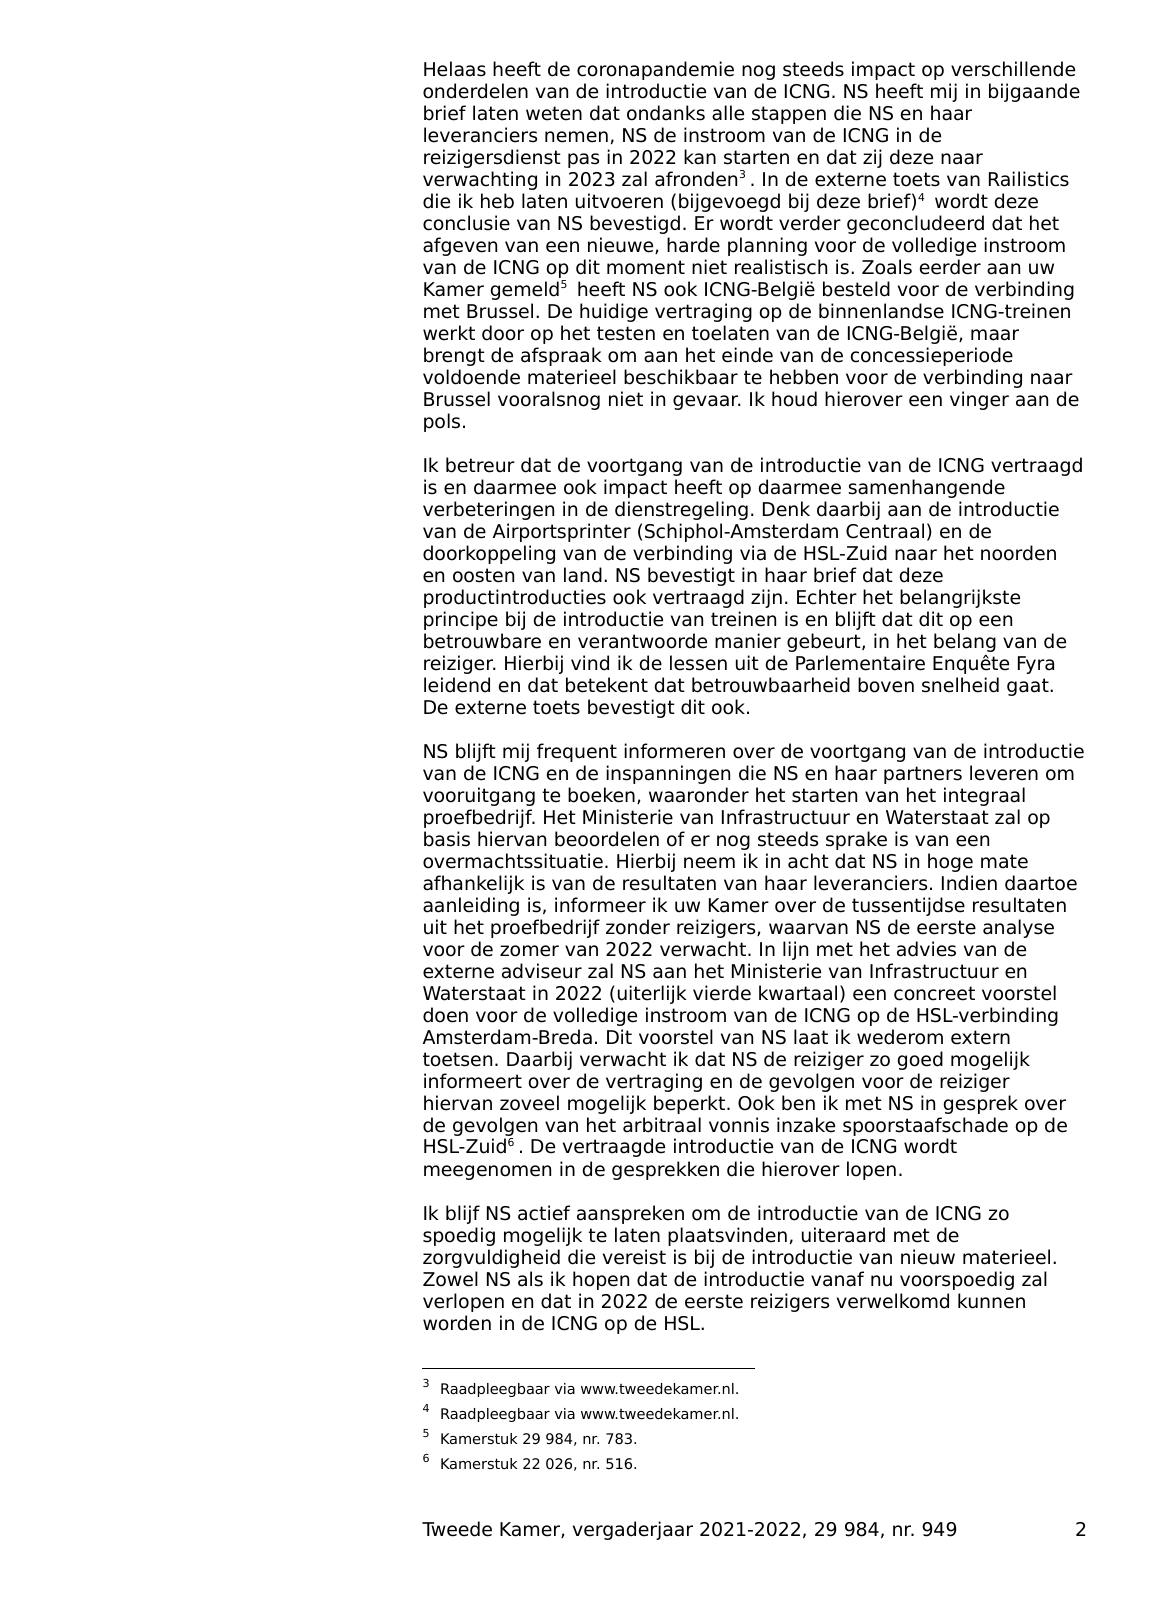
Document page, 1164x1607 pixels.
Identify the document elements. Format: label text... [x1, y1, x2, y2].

text Kamerstuk 22 026, nr. 516. [422, 1452, 1087, 1474]
text Raadpleegbaar via www.tweedekamer.nl. [422, 1377, 1087, 1399]
text Raadpleegbaar via www.tweedekamer.nl. [422, 1402, 1087, 1424]
text Ik blijf NS actief aanspreken om de introductie van de ICNG zo spoedig mogelijk te laten plaatsvinden, uiteraard met de zorgvuldigheid die vereist is bij de introductie van nieuw materieel. Zowel NS als ik hopen dat de introductie vanaf nu voorspoedig zal verlopen en dat in 2022 de eerste reizigers verwelkomd kunnen worden in de ICNG op de HSL. [422, 1203, 1087, 1334]
text NS blijft mij frequent informeren over de voortgang van de introductie van de ICNG en de inspanningen die NS en haar partners leveren om vooruitgang te boeken, waaronder het starten van het integraal proefbedrijf. Het Ministerie van Infrastructuur en Waterstaat zal op basis hiervan beoordelen of er nog steeds sprake is van een overmachtssituatie. Hierbij neem ik in acht dat NS in hoge mate afhankelijk is van de resultaten van haar leveranciers. Indien daartoe aanleiding is, informeer ik uw Kamer over de tussentijdse resultaten uit het proefbedrijf zonder reizigers, waarvan NS de eerste analyse voor de zomer van 2022 verwacht. In lijn met het advies van de externe adviseur zal NS aan het Ministerie van Infrastructuur en Waterstaat in 2022 (uiterlijk vierde kwartaal) een concreet voorstel doen voor de volledige instroom van de ICNG op de HSL-verbinding Amsterdam-Breda. Dit voorstel van NS laat ik wederom extern toetsen. Daarbij verwacht ik dat NS de reiziger zo goed mogelijk informeert over de vertraging en de gevolgen voor de reiziger hiervan zoveel mogelijk beperkt. Ook ben ik met NS in gesprek over de gevolgen van het arbitraal vonnis inzake spoorstaafschade op de HSL-Zuid. De vertraagde introductie van de ICNG wordt meegenomen in de gesprekken die hierover lopen. [422, 741, 1087, 1180]
text Kamerstuk 29 984, nr. 783. [422, 1427, 1087, 1449]
text Helaas heeft de coronapandemie nog steeds impact op verschillende onderdelen van de introductie van de ICNG. NS heeft mij in bijgaande brief laten weten dat ondanks alle stappen die NS en haar leveranciers nemen, NS de instroom van de ICNG in de reizigersdienst pas in 2022 kan starten en dat zij deze naar verwachting in 2023 zal afronden. In de externe toets van Railistics die ik heb laten uitvoeren (bijgevoegd bij deze brief) wordt deze conclusie van NS bevestigd. Er wordt verder geconcludeerd dat het afgeven van een nieuwe, harde planning voor de volledige instroom van de ICNG op dit moment niet realistisch is. Zoals eerder aan uw Kamer gemeld heeft NS ook ICNG-België besteld voor de verbinding met Brussel. De huidige vertraging op de binnenlandse ICNG-treinen werkt door op het testen en toelaten van de ICNG-België, maar brengt de afspraak om aan het einde van de concessieperiode voldoende materieel beschikbaar te hebben voor de verbinding naar Brussel vooralsnog niet in gevaar. Ik houd hierover een vinger aan de pols. [422, 59, 1087, 433]
text Ik betreur dat de voortgang van de introductie van de ICNG vertraagd is en daarmee ook impact heeft op daarmee samenhangende verbeteringen in de dienstregeling. Denk daarbij aan de introductie van de Airportsprinter (Schiphol-Amsterdam Centraal) en de doorkoppeling van de verbinding via de HSL-Zuid naar het noorden en oosten van land. NS bevestigt in haar brief dat deze productintroducties ook vertraagd zijn. Echter het belangrijkste principe bij de introductie van treinen is en blijft dat dit op een betrouwbare en verantwoorde manier gebeurt, in het belang van de reiziger. Hierbij vind ik de lessen uit de Parlementaire Enquête Fyra leidend en dat betekent dat betrouwbaarheid boven snelheid gaat. De externe toets bevestigt dit ook. [422, 455, 1087, 719]
